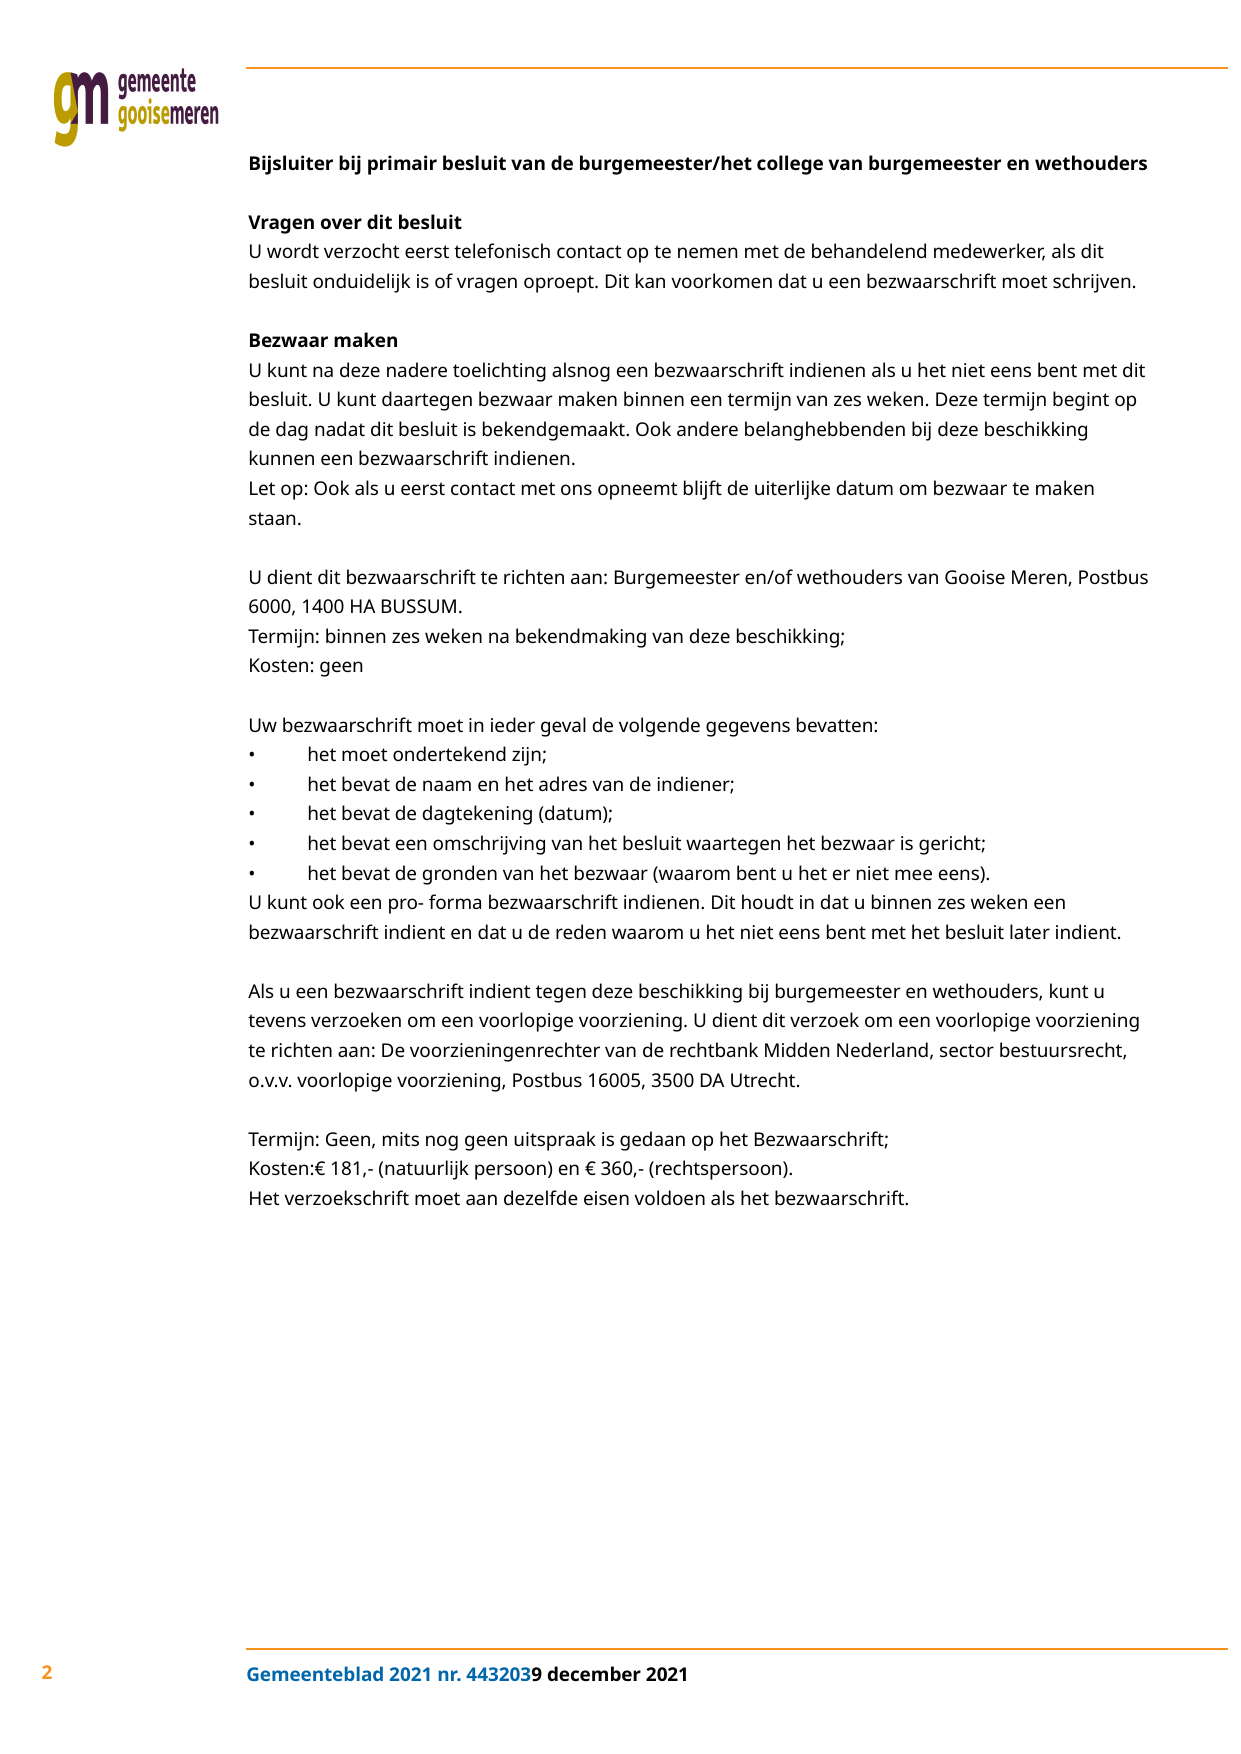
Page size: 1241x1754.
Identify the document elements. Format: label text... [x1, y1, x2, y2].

text Vragen over dit besluit [248, 209, 1152, 234]
text Kosten:€ 181,- (natuurlijk persoon) en € 360,- (rechtspersoon). [248, 1156, 1152, 1181]
list het bevat een omschrijving van het besluit waartegen het bezwaar is gericht; [248, 830, 1152, 856]
text Let op: Ook als u eerst contact met ons opneemt blijft de uiterlijke datum om bezwaar te maken staan. [248, 475, 1152, 530]
text U wordt verzocht eerst telefonisch contact op te nemen met de behandelend medewerker, als dit besluit onduidelijk is of vragen oproept. Dit kan voorkomen dat u een bezwaarschrift moet schrijven. [248, 238, 1152, 294]
picture [41, 47, 231, 172]
list het bevat de naam en het adres van de indiener; [248, 771, 1152, 797]
list het moet ondertekend zijn; [248, 741, 1152, 767]
text U kunt na deze nadere toelichting alsnog een bezwaarschrift indienen als u het niet eens bent met dit besluit. U kunt daartegen bezwaar maken binnen een termijn van zes weken. Deze termijn begint op de dag nadat dit besluit is bekendgemaakt. Ook andere belanghebbenden bij deze beschikking kunnen een bezwaarschrift indienen. [248, 357, 1152, 471]
text Termijn: Geen, mits nog geen uitspraak is gedaan op het Bezwaarschrift; [248, 1126, 1152, 1152]
text Kosten: geen [248, 653, 1152, 678]
text U kunt ook een pro- forma bezwaarschrift indienen. Dit houdt in dat u binnen zes weken een bezwaarschrift indient en dat u de reden waarom u het niet eens bent met het besluit later indient. [248, 889, 1152, 944]
text U dient dit bezwaarschrift te richten aan: Burgemeester en/of wethouders van Gooise Meren, Postbus 6000, 1400 HA BUSSUM. [248, 564, 1152, 619]
list het bevat de gronden van het bezwaar (waarom bent u het er niet mee eens). [248, 860, 1152, 885]
text Uw bezwaarschrift moet in ieder geval de volgende gegevens bevatten: [248, 712, 1152, 737]
list het bevat de dagtekening (datum); [248, 801, 1152, 826]
text Bezwaar maken [248, 327, 1152, 353]
text Bijsluiter bij primair besluit van de burgemeester/het college van burgemeester en wethouders [248, 150, 1152, 175]
text Als u een bezwaarschrift indient tegen deze beschikking bij burgemeester en wethouders, kunt u tevens verzoeken om een voorlopige voorziening. U dient dit verzoek om een voorlopige voorziening te richten aan: De voorzieningenrechter van de rechtbank Midden Nederland, sector bestuursrecht, o.v.v. voorlopige voorziening, Postbus 16005, 3500 DA Utrecht. [248, 978, 1152, 1092]
text Termijn: binnen zes weken na bekendmaking van deze beschikking; [248, 623, 1152, 649]
text Het verzoekschrift moet aan dezelfde eisen voldoen als het bezwaarschrift. [248, 1185, 1152, 1211]
